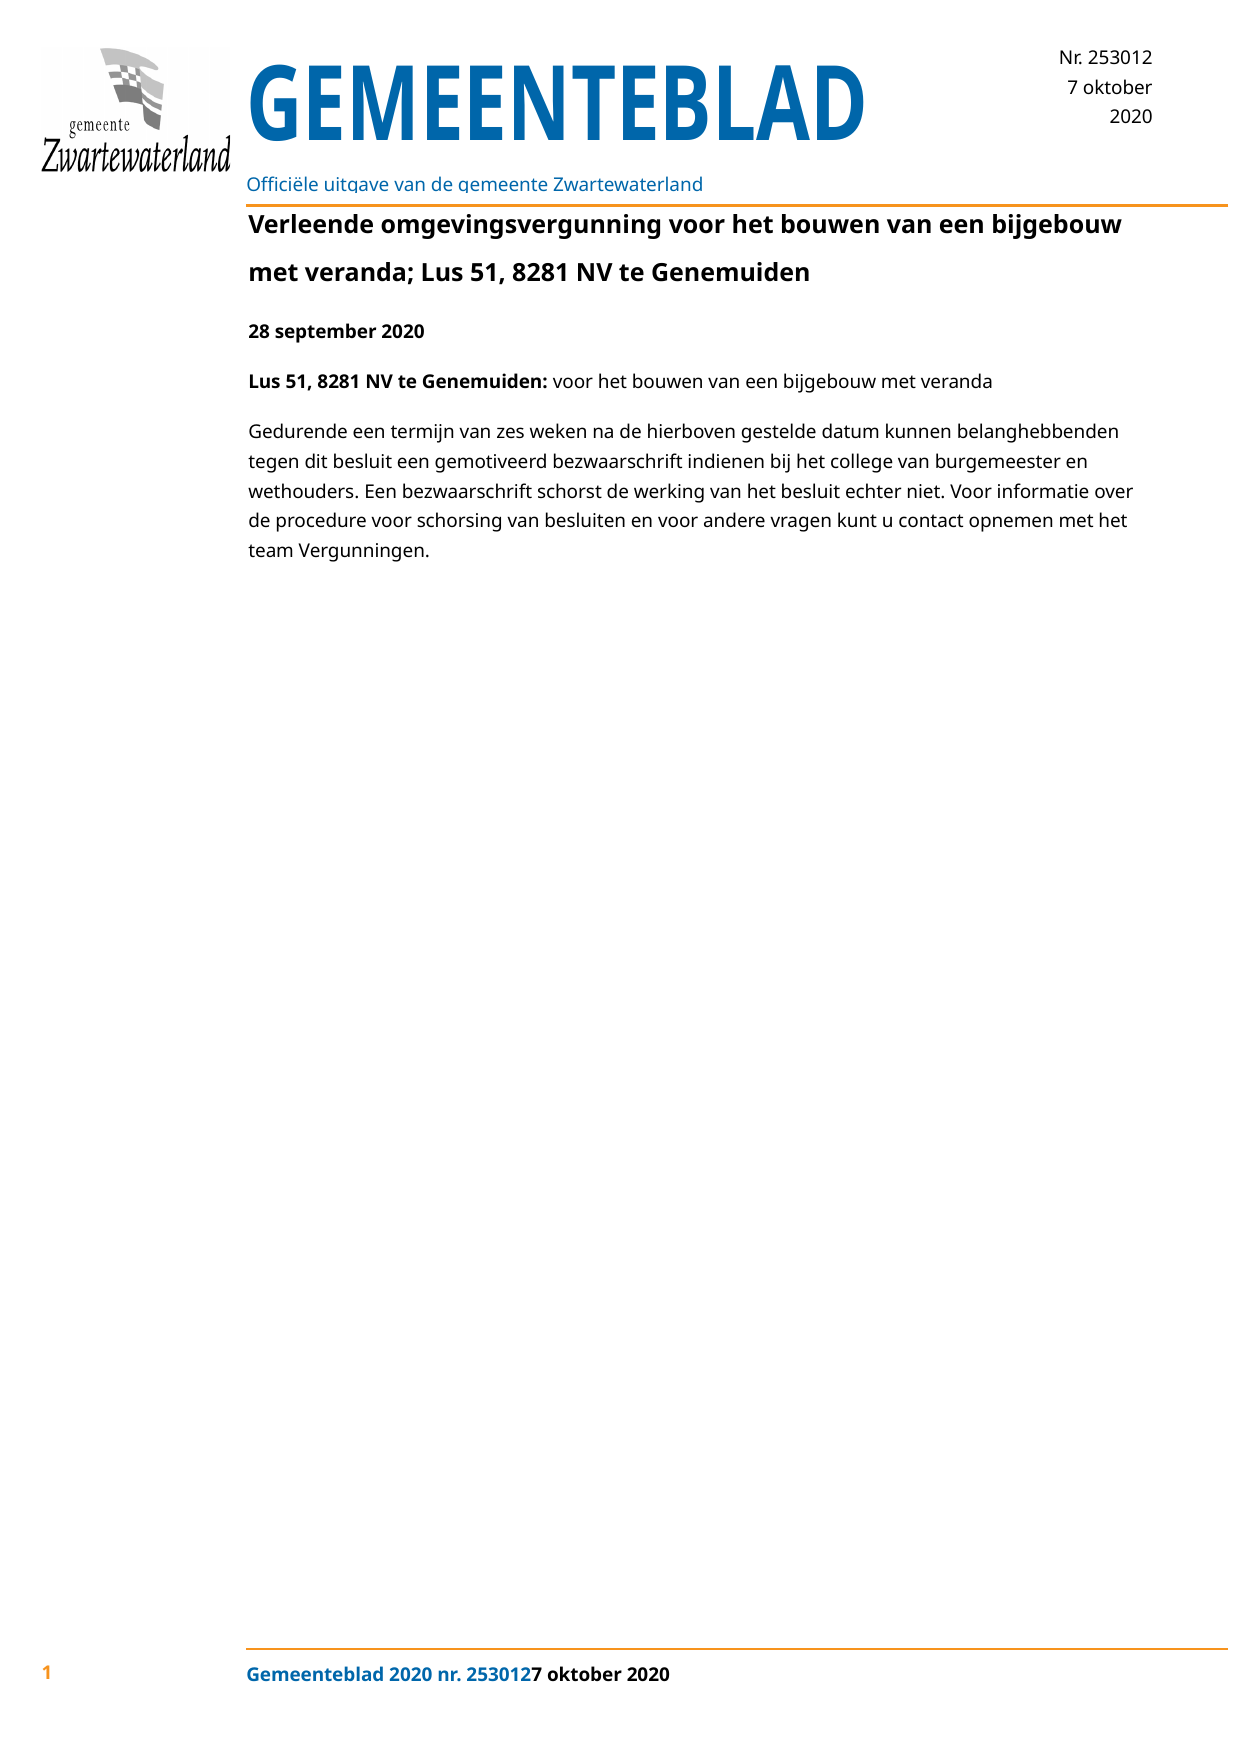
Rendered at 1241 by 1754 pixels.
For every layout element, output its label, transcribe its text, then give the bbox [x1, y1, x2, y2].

text 28 september 2020 [248, 318, 1152, 344]
text Gedurende een termijn van zes weken na de hierboven gestelde datum kunnen belanghebbenden tegen dit besluit een gemotiveerd bezwaarschrift indienen bij het college van burgemeester en wethouders. Een bezwaarschrift schorst de werking van het besluit echter niet. Voor informatie over de procedure voor schorsing van besluiten en voor andere vragen kunt u contact opnemen met het team Vergunningen. [248, 419, 1152, 563]
text Verleende omgevingsvergunning voor het bouwen van een bijgebouw met veranda; Lus 51, 8281 NV te Genemuiden [248, 207, 1152, 288]
text Lus 51, 8281 NV te Genemuiden: voor het bouwen van een bijgebouw met veranda [248, 368, 1152, 394]
picture [41, 47, 231, 172]
